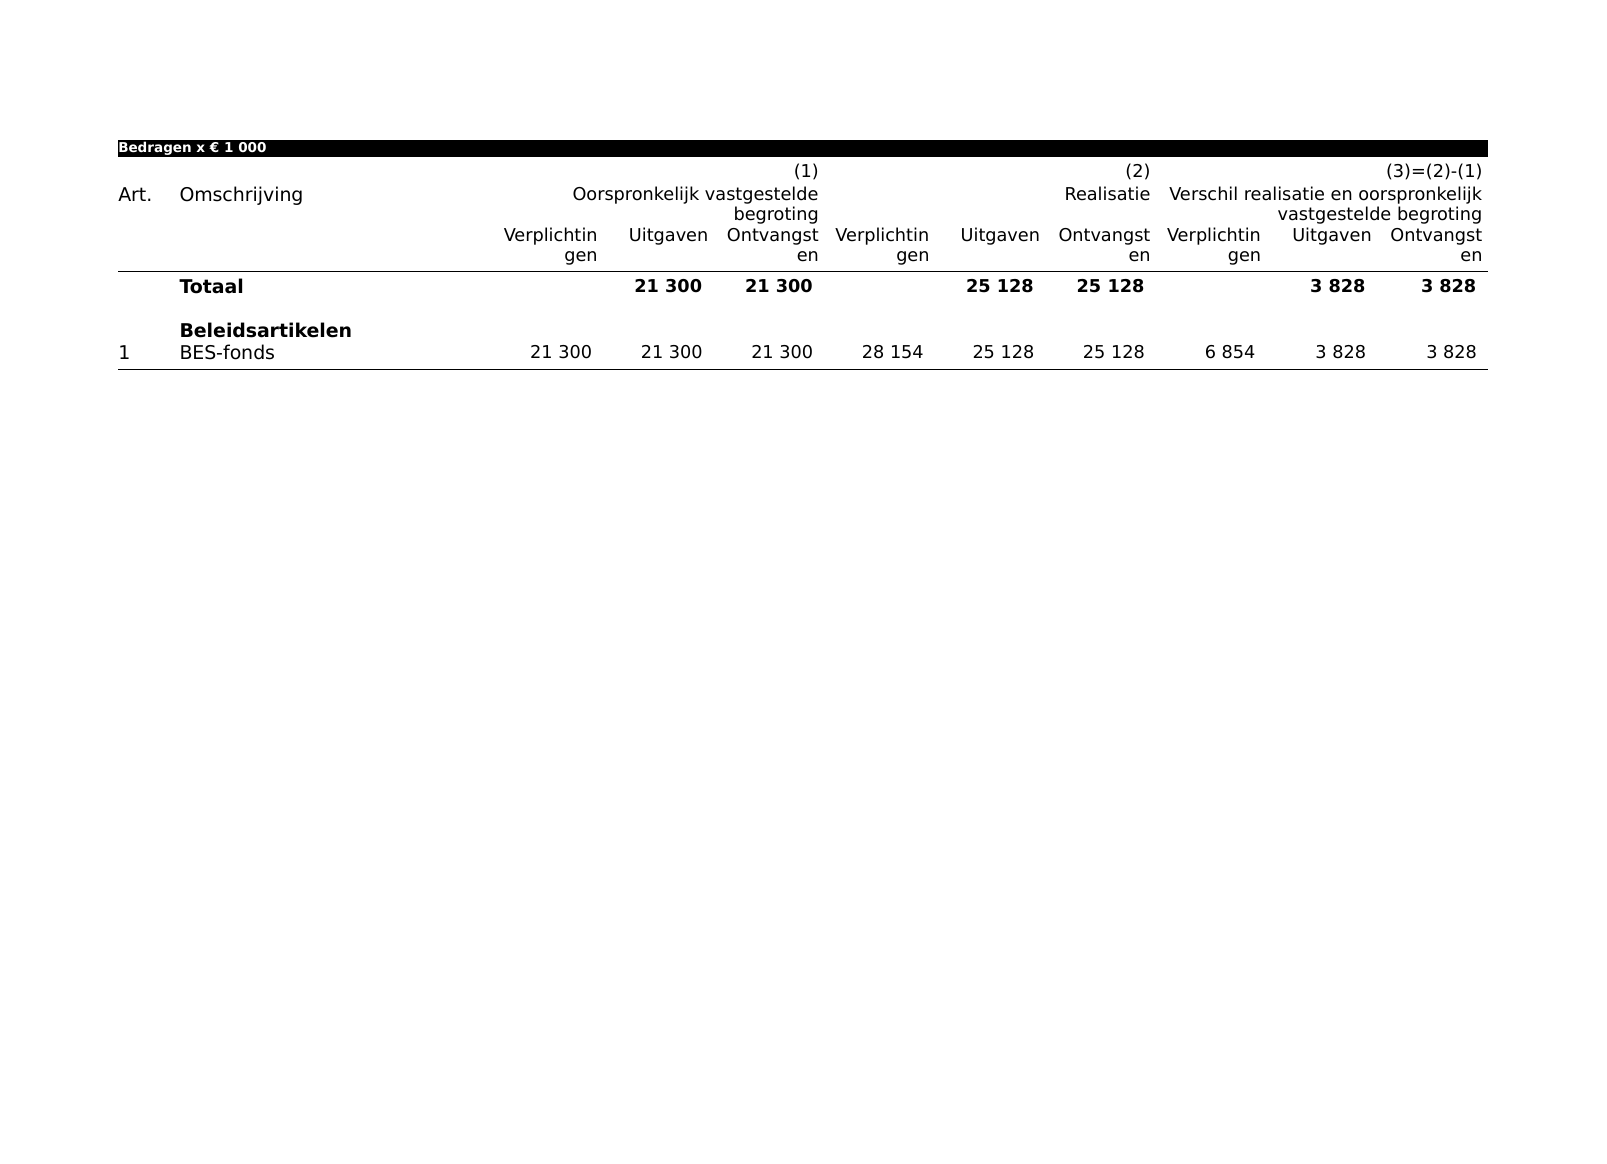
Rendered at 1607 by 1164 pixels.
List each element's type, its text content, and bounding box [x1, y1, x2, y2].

table_cell 3 828 [1377, 342, 1488, 369]
table_cell [493, 272, 603, 298]
table_header Bedragen x € 1 000 [118, 140, 1488, 156]
table_cell [173, 225, 493, 271]
table_cell [1156, 298, 1267, 320]
table_cell [825, 320, 935, 342]
table_cell Art. [118, 184, 173, 225]
table_cell [118, 157, 173, 183]
table_cell (3)=(2)-(1) [1156, 157, 1488, 183]
table_cell [825, 272, 935, 298]
table_cell Uitgaven [1267, 225, 1377, 271]
table_cell 28 154 [825, 342, 935, 369]
table_cell 3 828 [1267, 342, 1377, 369]
table_cell [1377, 320, 1488, 342]
table_cell 1 [118, 342, 173, 369]
table_cell BES-fonds [173, 342, 493, 369]
table_cell 25 128 [1046, 272, 1156, 298]
table_cell 21 300 [714, 342, 824, 369]
table_cell [1046, 320, 1156, 342]
table_cell [714, 320, 824, 342]
table_cell [1156, 320, 1267, 342]
table_cell [173, 157, 493, 183]
table_cell Realisatie [825, 184, 1156, 225]
table_cell [935, 298, 1046, 320]
table_cell Uitgaven [935, 225, 1046, 271]
table_cell [118, 298, 173, 320]
table_cell 25 128 [935, 272, 1046, 298]
table_cell Totaal [173, 272, 493, 298]
table_cell Ontvangsten [714, 225, 824, 271]
table_cell [825, 298, 935, 320]
table_cell [1377, 298, 1488, 320]
table_cell 25 128 [935, 342, 1046, 369]
table_cell 21 300 [603, 342, 714, 369]
table_cell Verplichtingen [1156, 225, 1267, 271]
table_cell [173, 298, 493, 320]
table_cell [493, 298, 603, 320]
table_cell Oorspronkelijk vastgestelde begroting [493, 184, 824, 225]
table_cell Omschrijving [173, 184, 493, 225]
table_cell 6 854 [1156, 342, 1267, 369]
table_cell 25 128 [1046, 342, 1156, 369]
table_cell [603, 298, 714, 320]
table_cell (2) [825, 157, 1156, 183]
table_cell 3 828 [1377, 272, 1488, 298]
table_cell [1156, 272, 1267, 298]
table_cell [1267, 320, 1377, 342]
table_cell [118, 225, 173, 271]
table_cell [714, 298, 824, 320]
table_cell Uitgaven [603, 225, 714, 271]
table_cell [603, 320, 714, 342]
table_cell 21 300 [493, 342, 603, 369]
table_cell [118, 272, 173, 298]
table_cell [118, 320, 173, 342]
table_cell [1267, 298, 1377, 320]
table_cell Ontvangsten [1377, 225, 1488, 271]
table_cell [1046, 298, 1156, 320]
table_cell (1) [493, 157, 824, 183]
table_cell 21 300 [714, 272, 824, 298]
table_cell Verplichtingen [825, 225, 935, 271]
table_cell 21 300 [603, 272, 714, 298]
table_cell Verplichtingen [493, 225, 603, 271]
table_cell [493, 320, 603, 342]
table_cell Beleidsartikelen [173, 320, 493, 342]
table_cell Verschil realisatie en oorspronkelijk vastgestelde begroting [1156, 184, 1488, 225]
table_cell 3 828 [1267, 272, 1377, 298]
table_cell [935, 320, 1046, 342]
table_cell Ontvangsten [1046, 225, 1156, 271]
